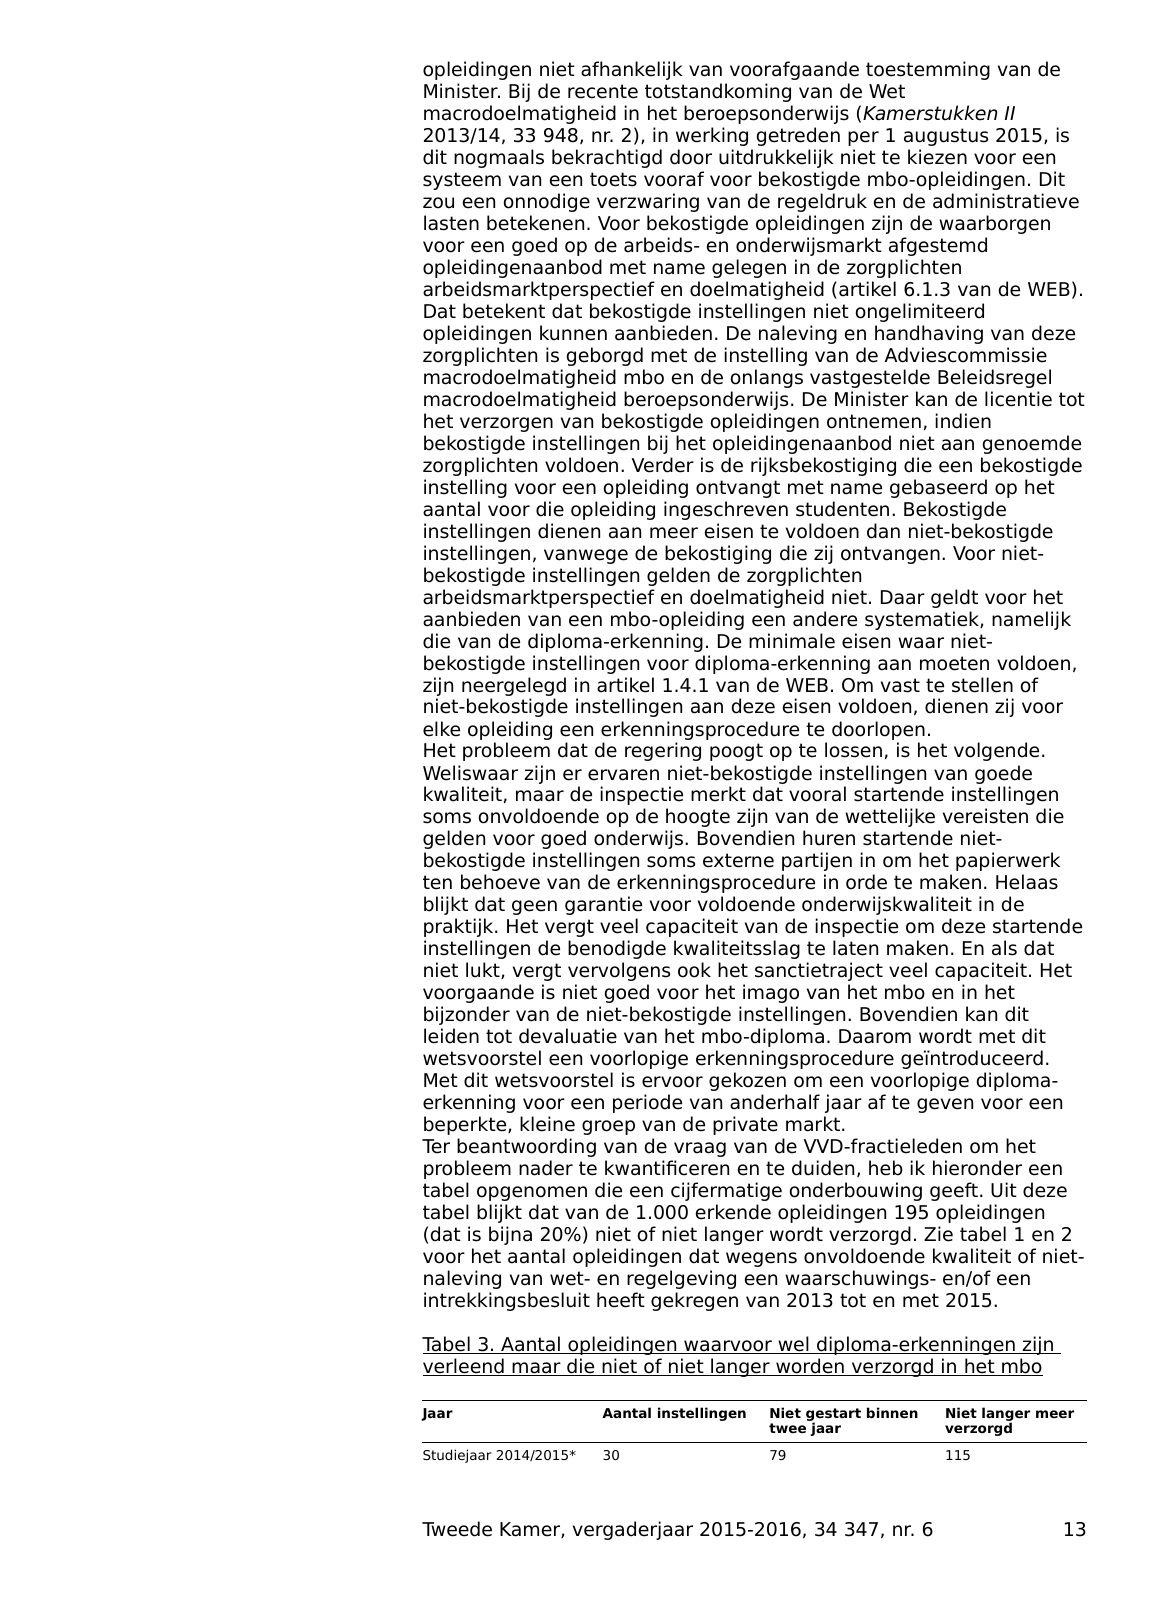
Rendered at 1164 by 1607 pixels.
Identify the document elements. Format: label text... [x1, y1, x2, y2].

text Het probleem dat de regering poogt op te lossen, is het volgende. Weliswaar zijn er ervaren niet-bekostigde instellingen van goede kwaliteit, maar de inspectie merkt dat vooral startende instellingen soms onvoldoende op de hoogte zijn van de wettelijke vereisten die gelden voor goed onderwijs. Bovendien huren startende niet-bekostigde instellingen soms externe partijen in om het papierwerk ten behoeve van de erkenningsprocedure in orde te maken. Helaas blijkt dat geen garantie voor voldoende onderwijskwaliteit in de praktijk. Het vergt veel capaciteit van de inspectie om deze startende instellingen de benodigde kwaliteitsslag te laten maken. En als dat niet lukt, vergt vervolgens ook het sanctietraject veel capaciteit. Het voorgaande is niet goed voor het imago van het mbo en in het bijzonder van de niet-bekostigde instellingen. Bovendien kan dit leiden tot devaluatie van het mbo-diploma. Daarom wordt met dit wetsvoorstel een voorlopige erkenningsprocedure geïntroduceerd. Met dit wetsvoorstel is ervoor gekozen om een voorlopige diploma-erkenning voor een periode van anderhalf jaar af te geven voor een beperkte, kleine groep van de private markt. [422, 740, 1087, 1136]
text opleidingen niet afhankelijk van voorafgaande toestemming van de Minister. Bij de recente totstandkoming van de Wet macrodoelmatigheid in het beroepsonderwijs (Kamerstukken II 2013/14, 33 948, nr. 2), in werking getreden per 1 augustus 2015, is dit nogmaals bekrachtigd door uitdrukkelijk niet te kiezen voor een systeem van een toets vooraf voor bekostigde mbo-opleidingen. Dit zou een onnodige verzwaring van de regeldruk en de administratieve lasten betekenen. Voor bekostigde opleidingen zijn de waarborgen voor een goed op de arbeids- en onderwijsmarkt afgestemd opleidingenaanbod met name gelegen in de zorgplichten arbeidsmarktperspectief en doelmatigheid (artikel 6.1.3 van de WEB). Dat betekent dat bekostigde instellingen niet ongelimiteerd opleidingen kunnen aanbieden. De naleving en handhaving van deze zorgplichten is geborgd met de instelling van de Adviescommissie macrodoelmatigheid mbo en de onlangs vastgestelde Beleidsregel macrodoelmatigheid beroepsonderwijs. De Minister kan de licentie tot het verzorgen van bekostigde opleidingen ontnemen, indien bekostigde instellingen bij het opleidingenaanbod niet aan genoemde zorgplichten voldoen. Verder is de rijksbekostiging die een bekostigde instelling voor een opleiding ontvangt met name gebaseerd op het aantal voor die opleiding ingeschreven studenten. Bekostigde instellingen dienen aan meer eisen te voldoen dan niet-bekostigde instellingen, vanwege de bekostiging die zij ontvangen. Voor niet-bekostigde instellingen gelden de zorgplichten arbeidsmarktperspectief en doelmatigheid niet. Daar geldt voor het aanbieden van een mbo-opleiding een andere systematiek, namelijk die van de diploma-erkenning. De minimale eisen waar niet-bekostigde instellingen voor diploma-erkenning aan moeten voldoen, zijn neergelegd in artikel 1.4.1 van de WEB. Om vast te stellen of niet-bekostigde instellingen aan deze eisen voldoen, dienen zij voor elke opleiding een erkenningsprocedure te doorlopen. [422, 59, 1087, 740]
table_cell Studiejaar 2014/2015* [422, 1443, 596, 1463]
table_cell 115 [939, 1443, 1087, 1463]
table_header Aantal instellingen [596, 1401, 763, 1442]
subtitle Tabel 3. Aantal opleidingen waarvoor wel diploma-erkenningen zijn verleend maar die niet of niet langer worden verzorgd in het mbo [422, 1334, 1087, 1378]
table_cell 79 [763, 1443, 939, 1463]
text Ter beantwoording van de vraag van de VVD-fractieleden om het probleem nader te kwantificeren en te duiden, heb ik hieronder een tabel opgenomen die een cijfermatige onderbouwing geeft. Uit deze tabel blijkt dat van de 1.000 erkende opleidingen 195 opleidingen (dat is bijna 20%) niet of niet langer wordt verzorgd. Zie tabel 1 en 2 voor het aantal opleidingen dat wegens onvoldoende kwaliteit of niet-naleving van wet- en regelgeving een waarschuwings- en/of een intrekkingsbesluit heeft gekregen van 2013 tot en met 2015. [422, 1136, 1087, 1312]
table_header Niet langer meer verzorgd [939, 1401, 1087, 1442]
table_header Niet gestart binnen twee jaar [763, 1401, 939, 1442]
table_header Jaar [422, 1401, 596, 1442]
table_cell 30 [596, 1443, 763, 1463]
